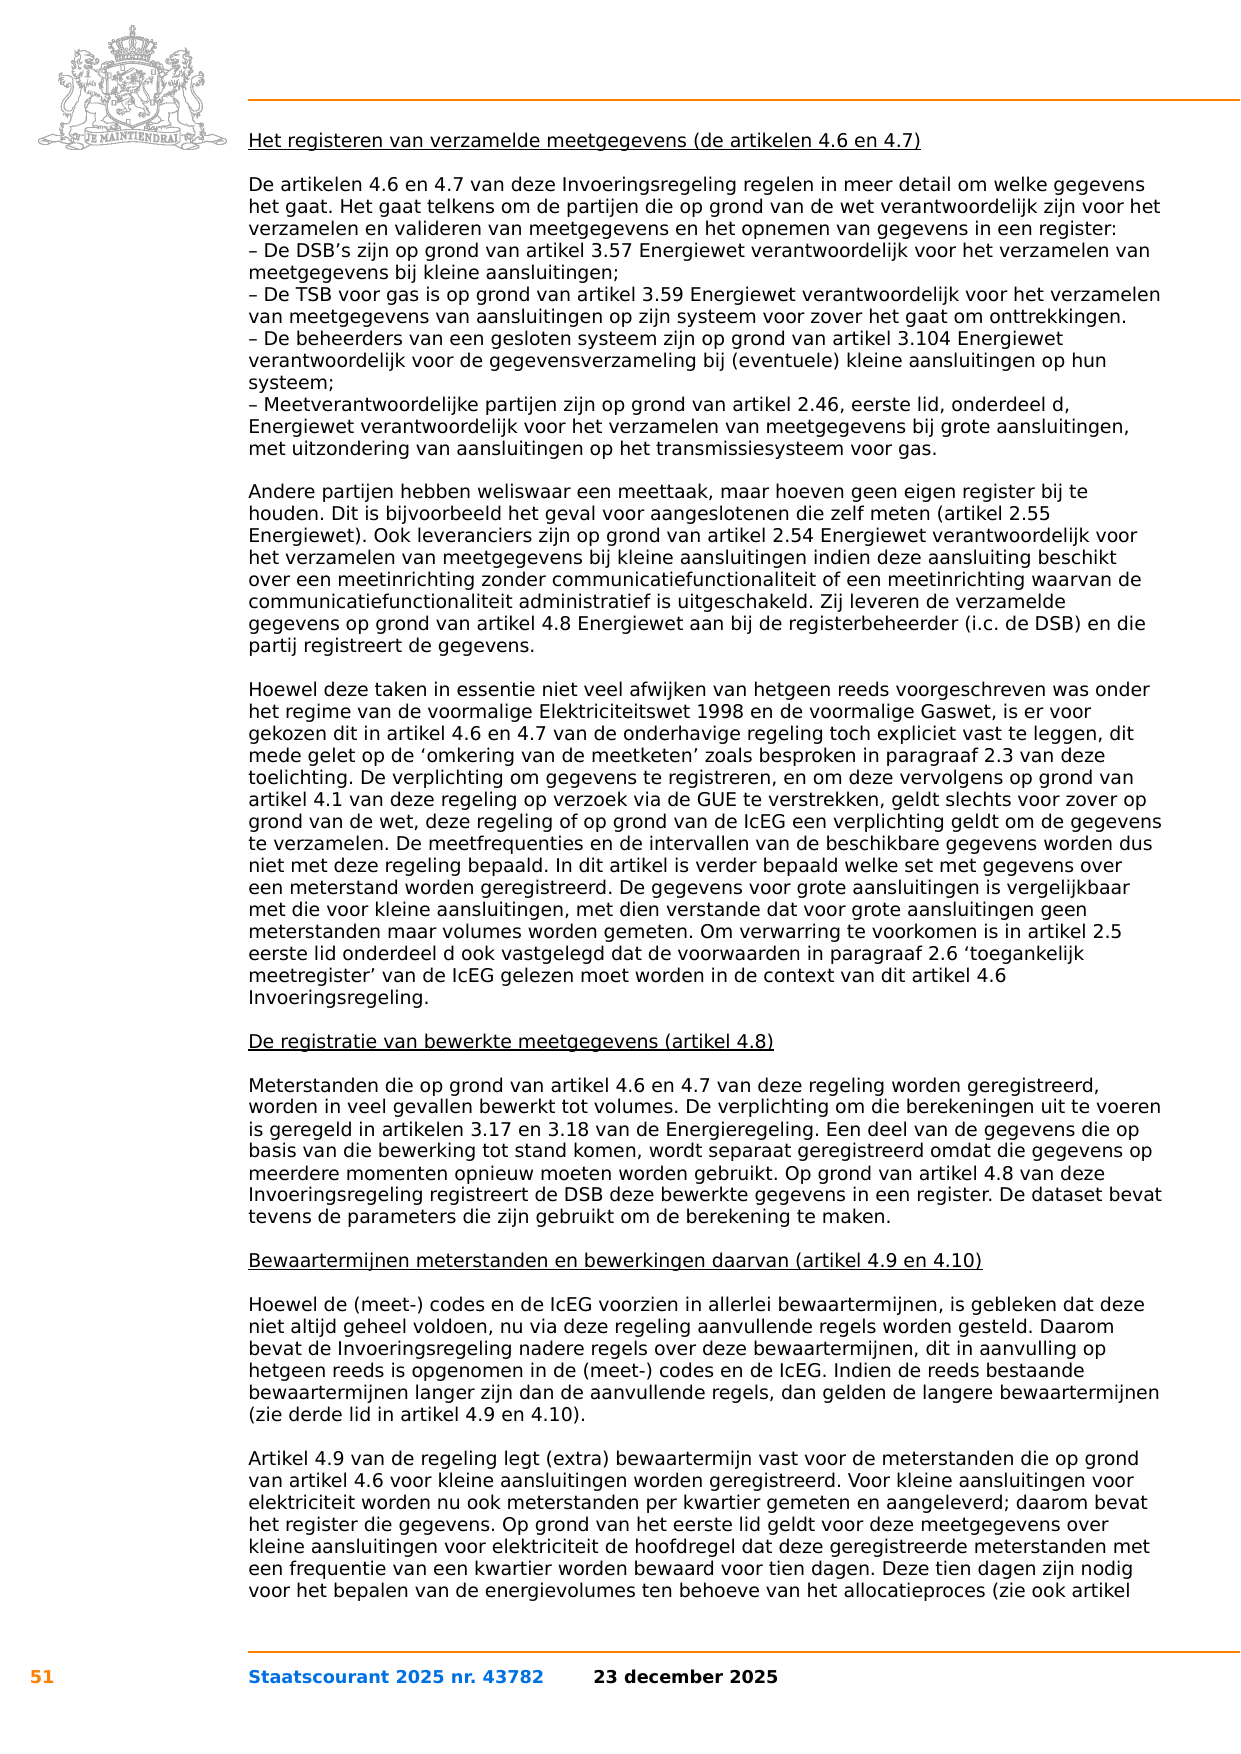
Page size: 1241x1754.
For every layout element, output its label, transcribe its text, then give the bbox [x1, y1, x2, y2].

picture [38, 25, 227, 150]
text Hoewel de (meet-) codes en de IcEG voorzien in allerlei bewaartermijnen, is gebleken dat deze niet altijd geheel voldoen, nu via deze regeling aanvullende regels worden gesteld. Daarom bevat de Invoeringsregeling nadere regels over deze bewaartermijnen, dit in aanvulling op hetgeen reeds is opgenomen in de (meet-) codes en de IcEG. Indien de reeds bestaande bewaartermijnen langer zijn dan de aanvullende regels, dan gelden de langere bewaartermijnen (zie derde lid in artikel 4.9 en 4.10). [248, 1294, 1163, 1426]
text – Meetverantwoordelijke partijen zijn op grond van artikel 2.46, eerste lid, onderdeel d, Energiewet verantwoordelijk voor het verzamelen van meetgegevens bij grote aansluitingen, met uitzondering van aansluitingen op het transmissiesysteem voor gas. [248, 393, 1163, 459]
text – De beheerders van een gesloten systeem zijn op grond van artikel 3.104 Energiewet verantwoordelijk voor de gegevensverzameling bij (eventuele) kleine aansluitingen op hun systeem; [248, 328, 1163, 393]
text Hoewel deze taken in essentie niet veel afwijken van hetgeen reeds voorgeschreven was onder het regime van de voormalige Elektriciteitswet 1998 en de voormalige Gaswet, is er voor gekozen dit in artikel 4.6 en 4.7 van de onderhavige regeling toch expliciet vast te leggen, dit mede gelet op de ‘omkering van de meetketen’ zoals besproken in paragraaf 2.3 van deze toelichting. De verplichting om gegevens te registreren, en om deze vervolgens op grond van artikel 4.1 van deze regeling op verzoek via de GUE te verstrekken, geldt slechts voor zover op grond van de wet, deze regeling of op grond van de IcEG een verplichting geldt om de gegevens te verzamelen. De meetfrequenties en de intervallen van de beschikbare gegevens worden dus niet met deze regeling bepaald. In dit artikel is verder bepaald welke set met gegevens over een meterstand worden geregistreerd. De gegevens voor grote aansluitingen is vergelijkbaar met die voor kleine aansluitingen, met dien verstande dat voor grote aansluitingen geen meterstanden maar volumes worden gemeten. Om verwarring te voorkomen is in artikel 2.5 eerste lid onderdeel d ook vastgelegd dat de voorwaarden in paragraaf 2.6 ‘toegankelijk meetregister’ van de IcEG gelezen moet worden in de context van dit artikel 4.6 Invoeringsregeling. [248, 679, 1163, 1009]
text Meterstanden die op grond van artikel 4.6 en 4.7 van deze regeling worden geregistreerd, worden in veel gevallen bewerkt tot volumes. De verplichting om die berekeningen uit te voeren is geregeld in artikelen 3.17 en 3.18 van de Energieregeling. Een deel van de gegevens die op basis van die bewerking tot stand komen, wordt separaat geregistreerd omdat die gegevens op meerdere momenten opnieuw moeten worden gebruikt. Op grond van artikel 4.8 van deze Invoeringsregeling registreert de DSB deze bewerkte gegevens in een register. De dataset bevat tevens de parameters die zijn gebruikt om de berekening te maken. [248, 1074, 1163, 1228]
subtitle De registratie van bewerkte meetgegevens (artikel 4.8) [248, 1031, 1163, 1053]
text – De DSB’s zijn op grond van artikel 3.57 Energiewet verantwoordelijk voor het verzamelen van meetgegevens bij kleine aansluitingen; [248, 240, 1163, 284]
subtitle Het registeren van verzamelde meetgegevens (de artikelen 4.6 en 4.7) [248, 130, 1163, 152]
text Andere partijen hebben weliswaar een meettaak, maar hoeven geen eigen register bij te houden. Dit is bijvoorbeeld het geval voor aangeslotenen die zelf meten (artikel 2.55 Energiewet). Ook leveranciers zijn op grond van artikel 2.54 Energiewet verantwoordelijk voor het verzamelen van meetgegevens bij kleine aansluitingen indien deze aansluiting beschikt over een meetinrichting zonder communicatiefunctionaliteit of een meetinrichting waarvan de communicatiefunctionaliteit administratief is uitgeschakeld. Zij leveren de verzamelde gegevens op grond van artikel 4.8 Energiewet aan bij de registerbeheerder (i.c. de DSB) en die partij registreert de gegevens. [248, 481, 1163, 657]
text – De TSB voor gas is op grond van artikel 3.59 Energiewet verantwoordelijk voor het verzamelen van meetgegevens van aansluitingen op zijn systeem voor zover het gaat om onttrekkingen. [248, 284, 1163, 328]
text De artikelen 4.6 en 4.7 van deze Invoeringsregeling regelen in meer detail om welke gegevens het gaat. Het gaat telkens om de partijen die op grond van de wet verantwoordelijk zijn voor het verzamelen en valideren van meetgegevens en het opnemen van gegevens in een register: [248, 174, 1163, 240]
text Artikel 4.9 van de regeling legt (extra) bewaartermijn vast voor de meterstanden die op grond van artikel 4.6 voor kleine aansluitingen worden geregistreerd. Voor kleine aansluitingen voor elektriciteit worden nu ook meterstanden per kwartier gemeten en aangeleverd; daarom bevat het register die gegevens. Op grond van het eerste lid geldt voor deze meetgegevens over kleine aansluitingen voor elektriciteit de hoofdregel dat deze geregistreerde meterstanden met een frequentie van een kwartier worden bewaard voor tien dagen. Deze tien dagen zijn nodig voor het bepalen van de energievolumes ten behoeve van het allocatieproces (zie ook artikel [248, 1448, 1163, 1602]
subtitle Bewaartermijnen meterstanden en bewerkingen daarvan (artikel 4.9 en 4.10) [248, 1250, 1163, 1272]
